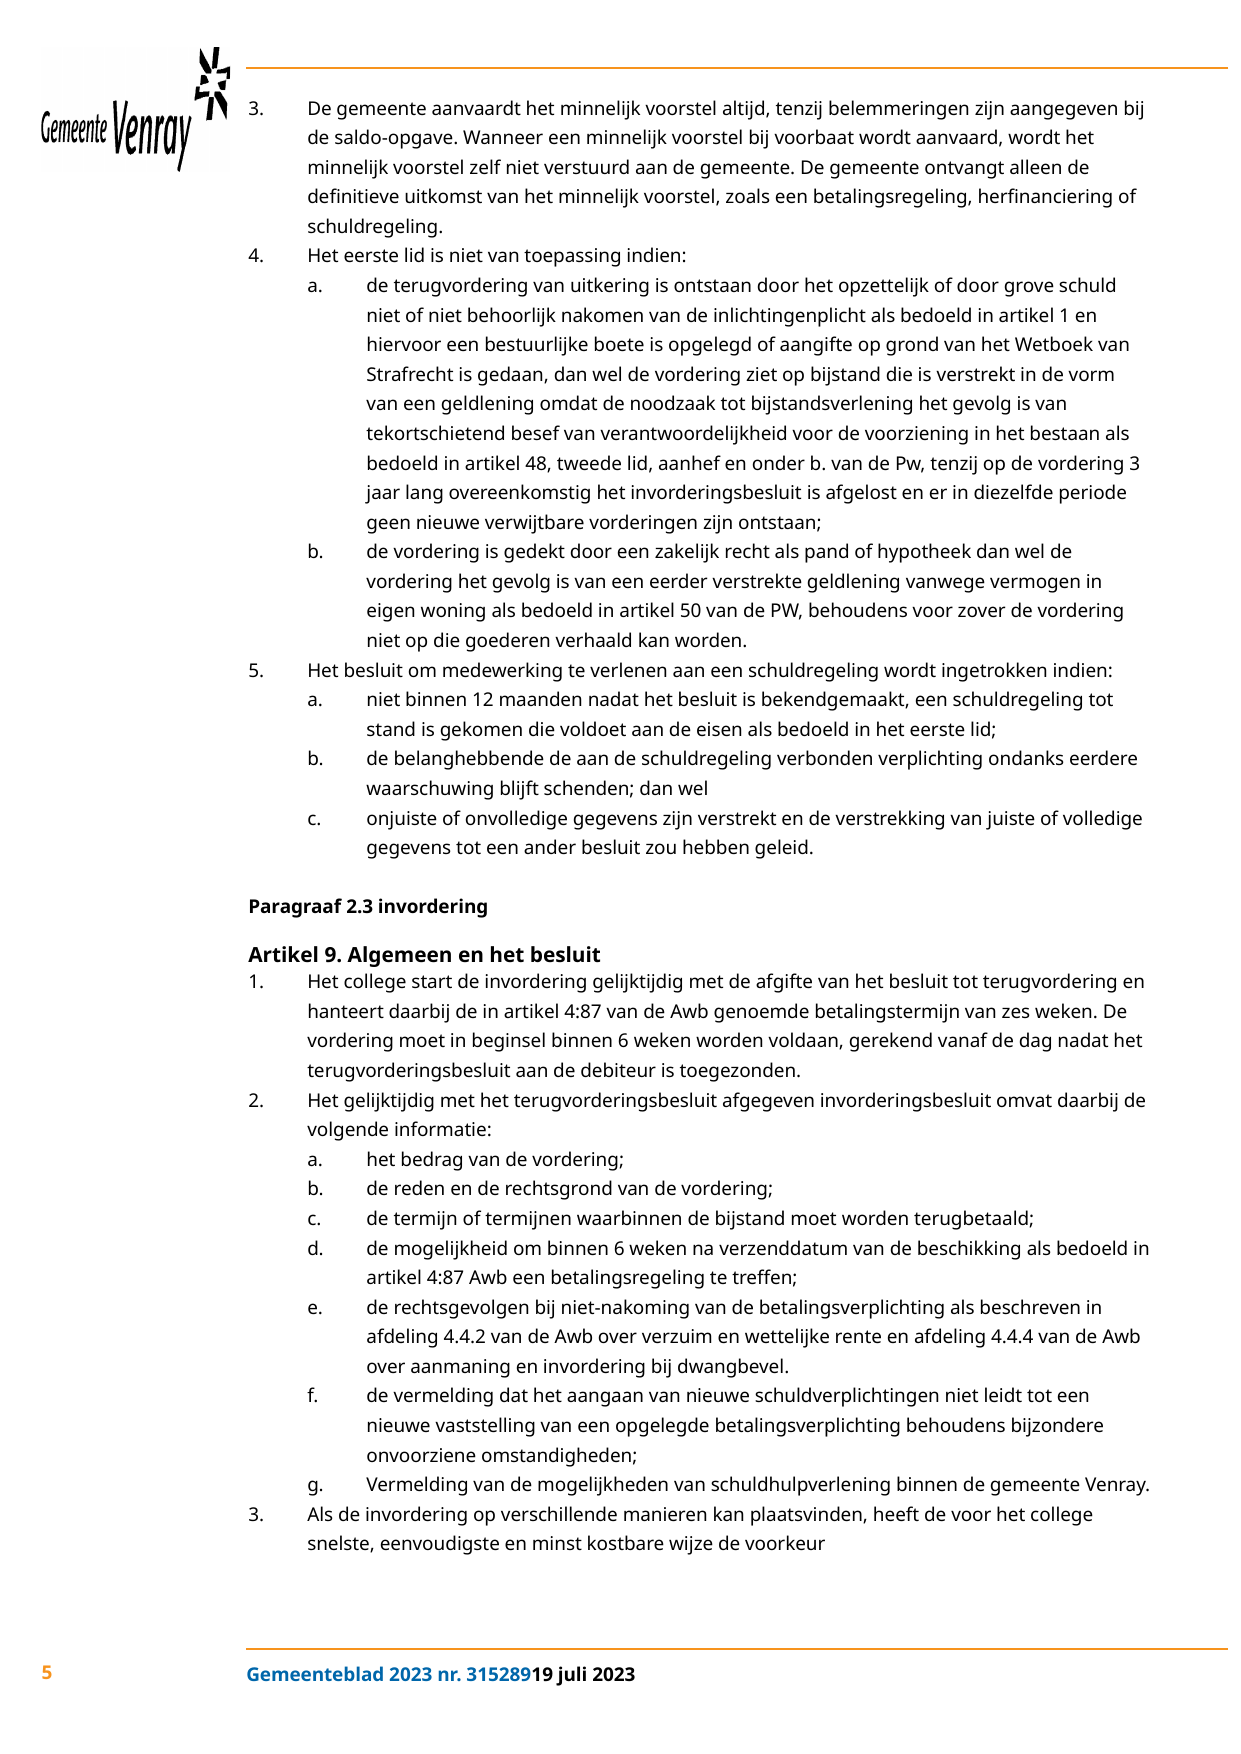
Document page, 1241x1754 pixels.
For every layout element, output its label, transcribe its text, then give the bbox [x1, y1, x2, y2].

list Als de invordering op verschillende manieren kan plaatsvinden, heeft de voor het college snelste, eenvoudigste en minst kostbare wijze de voorkeur [248, 1501, 1152, 1556]
list de terugvordering van uitkering is ontstaan door het opzettelijk of door grove schuld niet of niet behoorlijk nakomen van de inlichtingenplicht als bedoeld in artikel 1 en hiervoor een bestuurlijke boete is opgelegd of aangifte op grond van het Wetboek van Strafrecht is gedaan, dan wel de vordering ziet op bijstand die is verstrekt in de vorm van een geldlening omdat de noodzaak tot bijstandsverlening het gevolg is van tekortschietend besef van verantwoordelijkheid voor de voorziening in het bestaan als bedoeld in artikel 48, tweede lid, aanhef en onder b. van de Pw, tenzij op de vordering 3 jaar lang overeenkomstig het invorderingsbesluit is afgelost en er in diezelfde periode geen nieuwe verwijtbare vorderingen zijn ontstaan; [307, 272, 1152, 535]
list de termijn of termijnen waarbinnen de bijstand moet worden terugbetaald; [307, 1205, 1152, 1231]
list onjuiste of onvolledige gegevens zijn verstrekt en de verstrekking van juiste of volledige gegevens tot een ander besluit zou hebben geleid. [307, 805, 1152, 860]
list Het gelijktijdig met het terugvorderingsbesluit afgegeven invorderingsbesluit omvat daarbij de volgende informatie: [248, 1087, 1152, 1142]
list de belanghebbende de aan de schuldregeling verbonden verplichting ondanks eerdere waarschuwing blijft schenden; dan wel [307, 746, 1152, 801]
list het bedrag van de vordering; [307, 1146, 1152, 1172]
text Artikel 9. Algemeen en het besluit [248, 940, 1152, 968]
list niet binnen 12 maanden nadat het besluit is bekendgemaakt, een schuldregeling tot stand is gekomen die voldoet aan de eisen als bedoeld in het eerste lid; [307, 686, 1152, 742]
list Het college start de invordering gelijktijdig met de afgifte van het besluit tot terugvordering en hanteert daarbij de in artikel 4:87 van de Awb genoemde betalingstermijn van zes weken. De vordering moet in beginsel binnen 6 weken worden voldaan, gerekend vanaf de dag nadat het terugvorderingsbesluit aan de debiteur is toegezonden. [248, 968, 1152, 1083]
text Paragraaf 2.3 invordering [248, 893, 1152, 919]
list de vordering is gedekt door een zakelijk recht als pand of hypotheek dan wel de vordering het gevolg is van een eerder verstrekte geldlening vanwege vermogen in eigen woning als bedoeld in artikel 50 van de PW, behoudens voor zover de vordering niet op die goederen verhaald kan worden. [307, 538, 1152, 653]
list de mogelijkheid om binnen 6 weken na verzenddatum van de beschikking als bedoeld in artikel 4:87 Awb een betalingsregeling te treffen; [307, 1235, 1152, 1290]
list de rechtsgevolgen bij niet-nakoming van de betalingsverplichting als beschreven in afdeling 4.4.2 van de Awb over verzuim en wettelijke rente en afdeling 4.4.4 van de Awb over aanmaning en invordering bij dwangbevel. [307, 1294, 1152, 1379]
picture [41, 47, 231, 172]
list De gemeente aanvaardt het minnelijk voorstel altijd, tenzij belemmeringen zijn aangegeven bij de saldo-opgave. Wanneer een minnelijk voorstel bij voorbaat wordt aanvaard, wordt het minnelijk voorstel zelf niet verstuurd aan de gemeente. De gemeente ontvangt alleen de definitieve uitkomst van het minnelijk voorstel, zoals een betalingsregeling, herfinanciering of schuldregeling. [248, 95, 1152, 239]
list de vermelding dat het aangaan van nieuwe schuldverplichtingen niet leidt tot een nieuwe vaststelling van een opgelegde betalingsverplichting behoudens bijzondere onvoorziene omstandigheden; [307, 1383, 1152, 1468]
list de reden en de rechtsgrond van de vordering; [307, 1176, 1152, 1201]
list Vermelding van de mogelijkheden van schuldhulpverlening binnen de gemeente Venray. [307, 1471, 1152, 1497]
list Het besluit om medewerking te verlenen aan een schuldregeling wordt ingetrokken indien: [248, 657, 1152, 683]
list Het eerste lid is niet van toepassing indien: [248, 243, 1152, 268]
